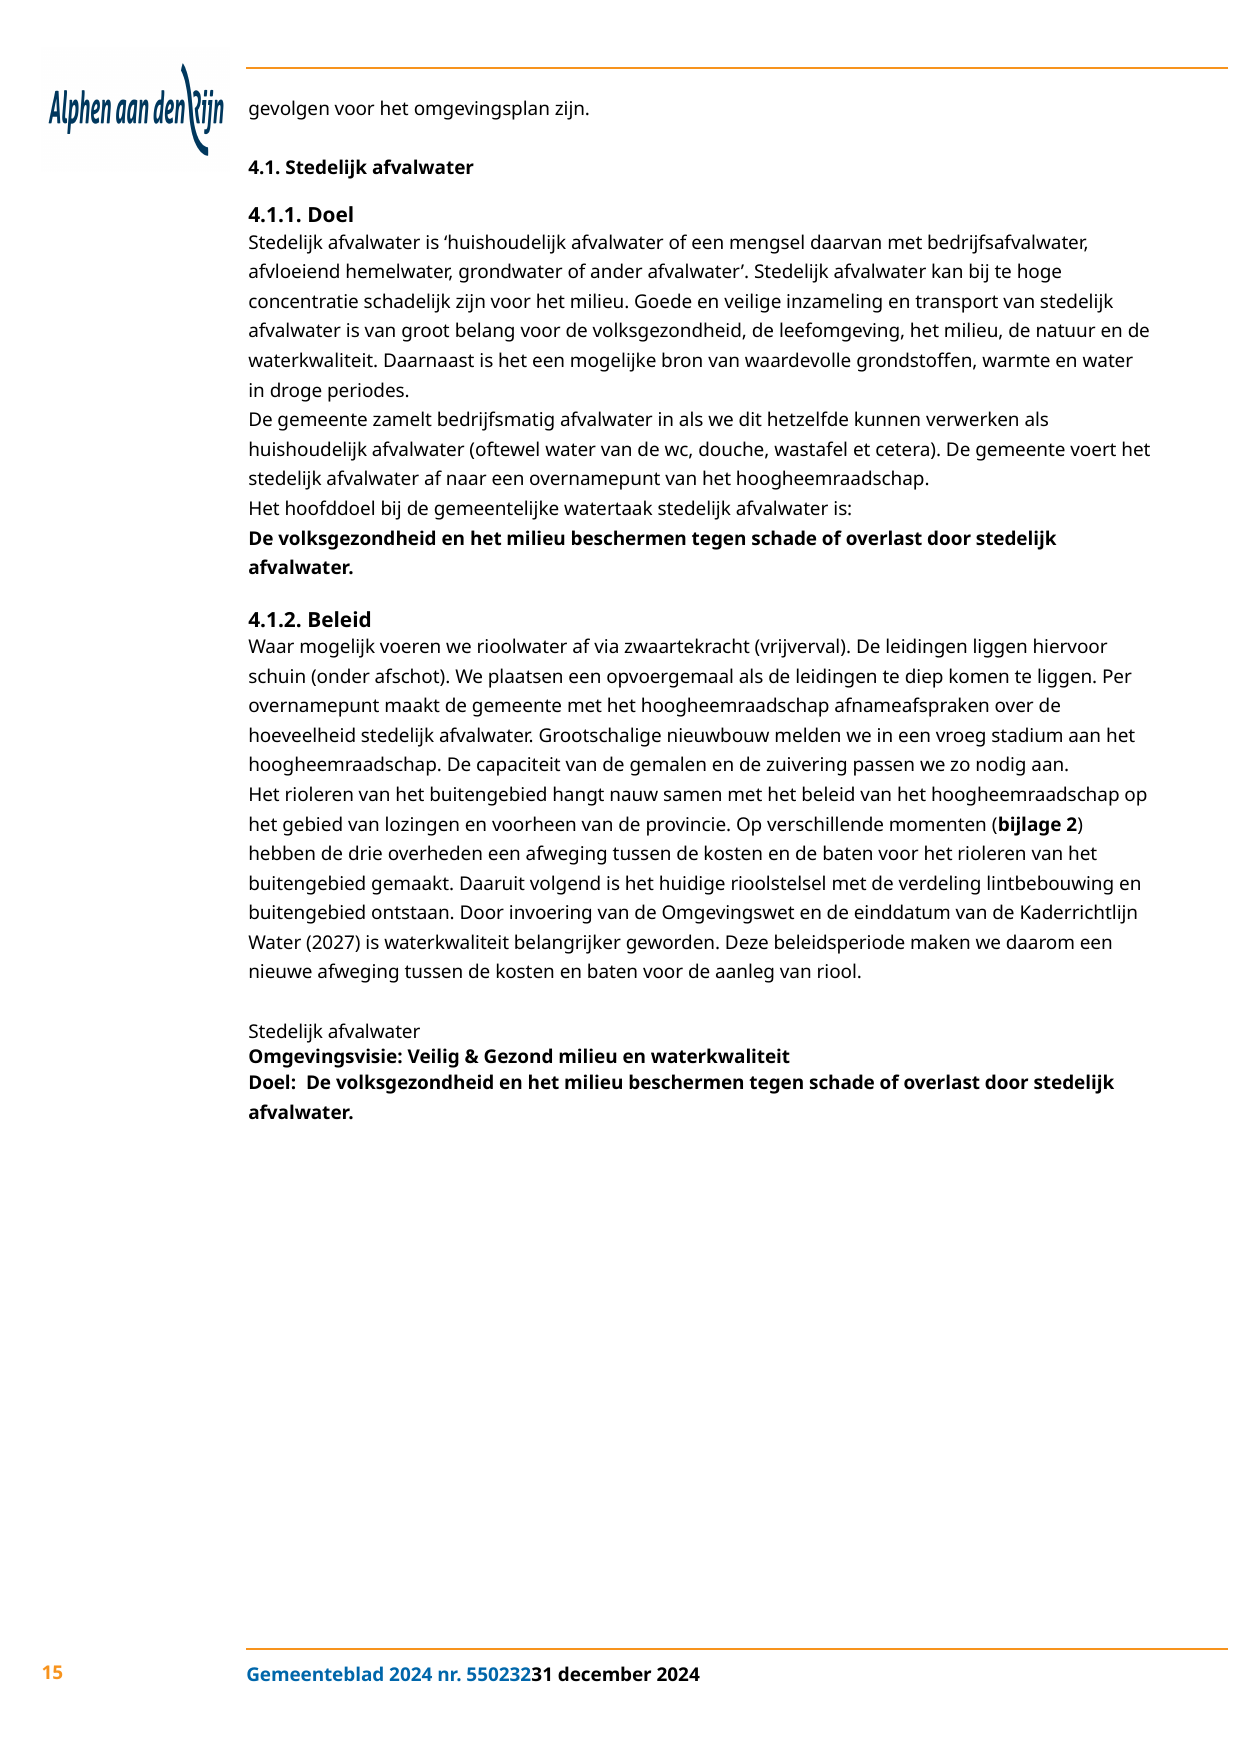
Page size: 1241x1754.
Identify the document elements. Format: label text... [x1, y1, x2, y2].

text 4.1. Stedelijk afvalwater [248, 154, 1152, 180]
table_cell Omgevingsvisie: Veilig & Gezond milieu en waterkwaliteit [248, 1044, 1152, 1069]
text Stedelijk afvalwater is ‘huishoudelijk afvalwater of een mengsel daarvan met bedrijfsafvalwater, afvloeiend hemelwater, grondwater of ander afvalwater’. Stedelijk afvalwater kan bij te hoge concentratie schadelijk zijn voor het milieu. Goede en veilige inzameling en transport van stedelijk afvalwater is van groot belang voor de volksgezondheid, de leefomgeving, het milieu, de natuur en de waterkwaliteit. Daarnaast is het een mogelijke bron van waardevolle grondstoffen, warmte en water in droge periodes. [248, 229, 1152, 403]
text 4.1.1. Doel [248, 201, 1152, 229]
text Het hoofddoel bij de gemeentelijke watertaak stedelijk afvalwater is: [248, 495, 1152, 521]
text De gemeente zamelt bedrijfsmatig afvalwater in als we dit hetzelfde kunnen verwerken als huishoudelijk afvalwater (oftewel water van de wc, douche, wastafel et cetera). De gemeente voert het stedelijk afvalwater af naar een overnamepunt van het hoogheemraadschap. [248, 406, 1152, 491]
text Waar mogelijk voeren we rioolwater af via zwaartekracht (vrijverval). De leidingen liggen hiervoor schuin (onder afschot). We plaatsen een opvoergemaal als de leidingen te diep komen te liggen. Per overnamepunt maakt de gemeente met het hoogheemraadschap afnameafspraken over de hoeveelheid stedelijk afvalwater. Grootschalige nieuwbouw melden we in een vroeg stadium aan het hoogheemraadschap. De capaciteit van de gemalen en de zuivering passen we zo nodig aan. [248, 633, 1152, 777]
text Het rioleren van het buitengebied hangt nauw samen met het beleid van het hoogheemraadschap op het gebied van lozingen en voorheen van de provincie. Op verschillende momenten (bijlage 2) hebben de drie overheden een afweging tussen de kosten en de baten voor het rioleren van het buitengebied gemaakt. Daaruit volgend is het huidige rioolstelsel met de verdeling lintbebouwing en buitengebied ontstaan. Door invoering van de Omgevingswet en de einddatum van de Kaderrichtlijn Water (2027) is waterkwaliteit belangrijker geworden. Deze beleidsperiode maken we daarom een nieuwe afweging tussen de kosten en baten voor de aanleg van riool. [248, 781, 1152, 984]
text 4.1.2. Beleid [248, 605, 1152, 633]
table_cell Doel: De volksgezondheid en het milieu beschermen tegen schade of overlast door stedelijk afvalwater. [248, 1069, 1152, 1125]
picture [41, 47, 231, 172]
text De volksgezondheid en het milieu beschermen tegen schade of overlast door stedelijk afvalwater. [248, 525, 1152, 580]
text gevolgen voor het omgevingsplan zijn. [248, 95, 1152, 121]
table_header Stedelijk afvalwater [248, 1018, 1152, 1044]
